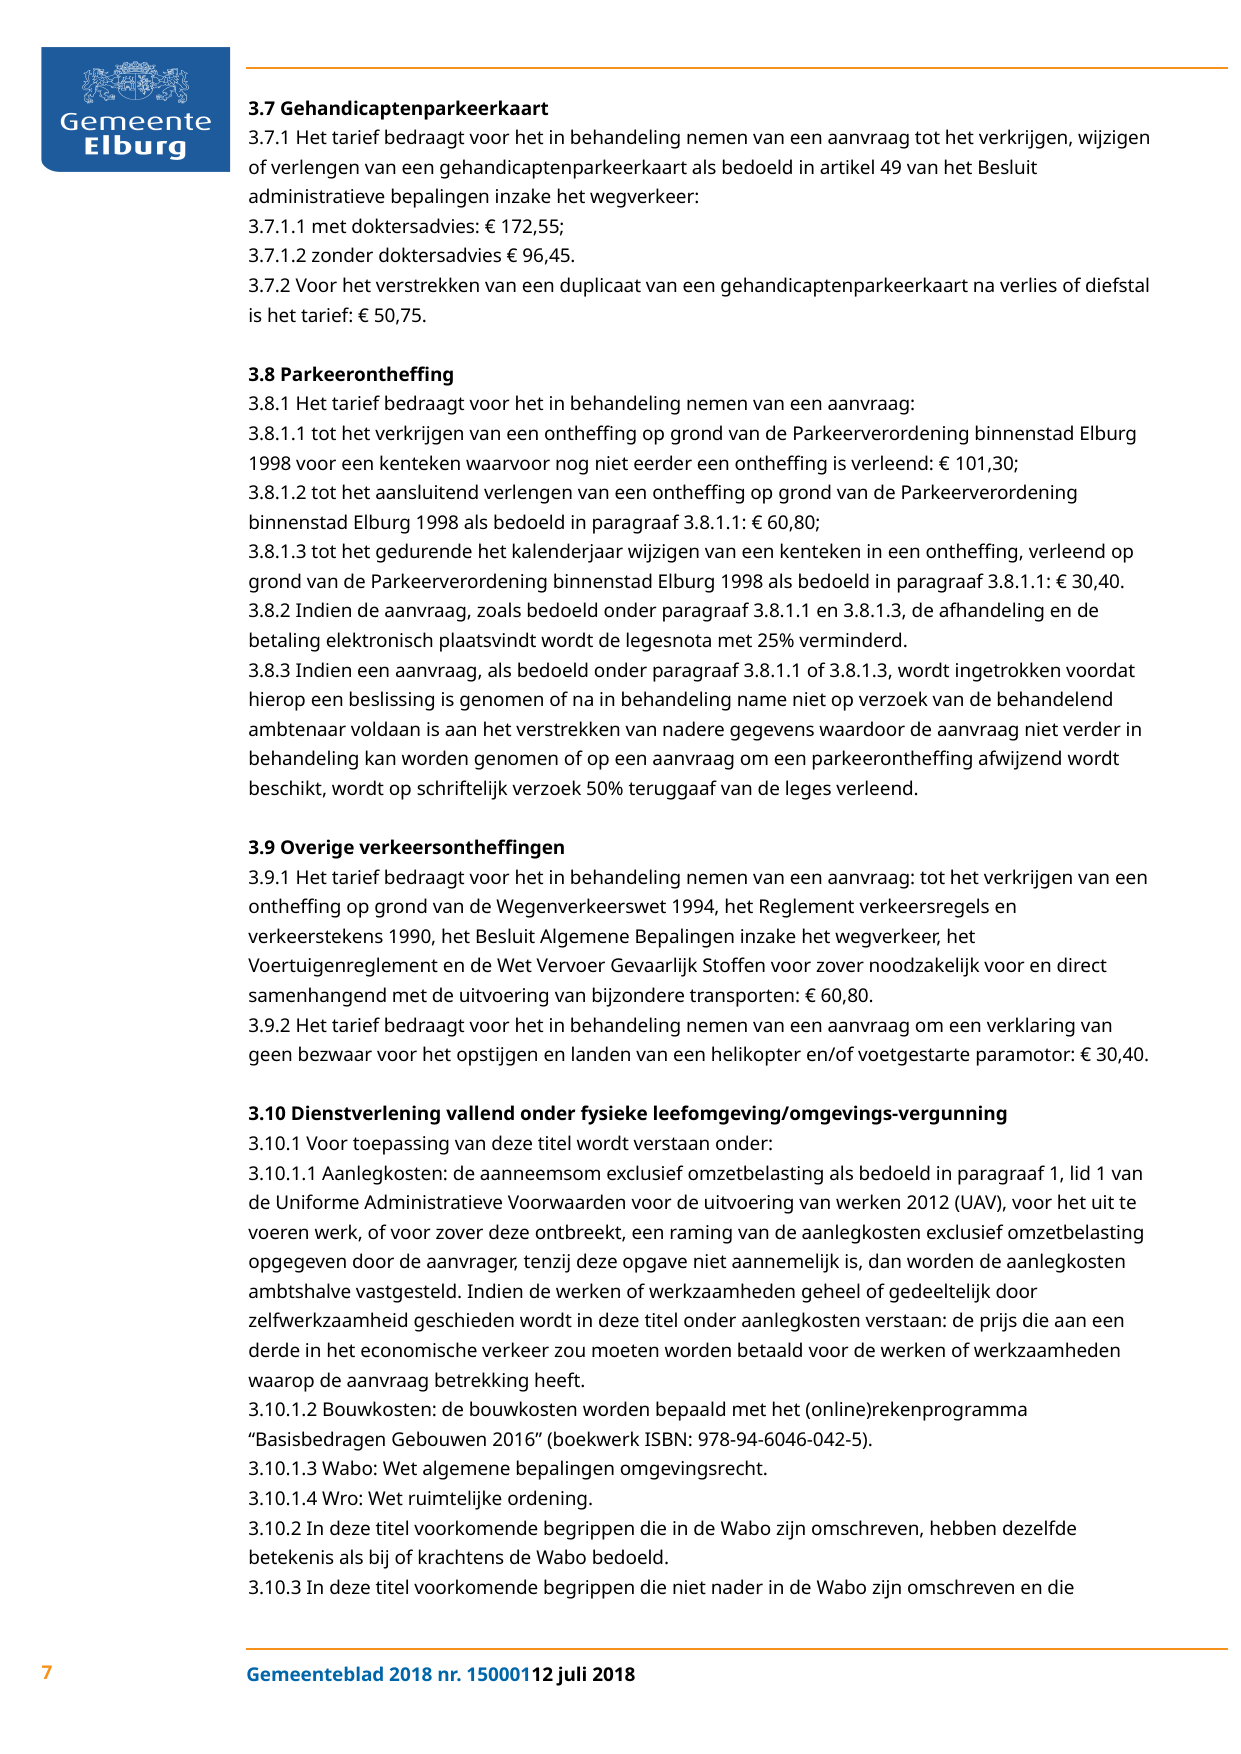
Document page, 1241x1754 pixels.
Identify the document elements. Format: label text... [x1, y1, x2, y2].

text 3.8.3 Indien een aanvraag, als bedoeld onder paragraaf 3.8.1.1 of 3.8.1.3, wordt ingetrokken voordat hierop een beslissing is genomen of na in behandeling name niet op verzoek van de behandelend ambtenaar voldaan is aan het verstrekken van nadere gegevens waardoor de aanvraag niet verder in behandeling kan worden genomen of op een aanvraag om een parkeerontheffing afwijzend wordt beschikt, wordt op schriftelijk verzoek 50% teruggaaf van de leges verleend. [248, 657, 1152, 801]
text 3.10.1.4 Wro: Wet ruimtelijke ordening. [248, 1485, 1152, 1511]
text 3.7.1 Het tarief bedraagt voor het in behandeling nemen van een aanvraag tot het verkrijgen, wijzigen of verlengen van een gehandicaptenparkeerkaart als bedoeld in artikel 49 van het Besluit administratieve bepalingen inzake het wegverkeer: [248, 124, 1152, 209]
text 3.7 Gehandicaptenparkeerkaart [248, 95, 1152, 121]
text 3.10.1.3 Wabo: Wet algemene bepalingen omgevingsrecht. [248, 1456, 1152, 1481]
text 3.7.1.1 met doktersadvies: € 172,55; [248, 213, 1152, 239]
picture [41, 47, 231, 172]
text 3.7.1.2 zonder doktersadvies € 96,45. [248, 243, 1152, 268]
text 3.10.1.2 Bouwkosten: de bouwkosten worden bepaald met het (online)rekenprogramma “Basisbedragen Gebouwen 2016” (boekwerk ISBN: 978-94-6046-042-5). [248, 1396, 1152, 1452]
text 3.9.2 Het tarief bedraagt voor het in behandeling nemen van een aanvraag om een verklaring van geen bezwaar voor het opstijgen en landen van een helikopter en/of voetgestarte paramotor: € 30,40. [248, 1012, 1152, 1067]
text 3.10.2 In deze titel voorkomende begrippen die in de Wabo zijn omschreven, hebben dezelfde betekenis als bij of krachtens de Wabo bedoeld. [248, 1515, 1152, 1570]
text 3.7.2 Voor het verstrekken van een duplicaat van een gehandicaptenparkeerkaart na verlies of diefstal is het tarief: € 50,75. [248, 272, 1152, 328]
text 3.8.2 Indien de aanvraag, zoals bedoeld onder paragraaf 3.8.1.1 en 3.8.1.3, de afhandeling en de betaling elektronisch plaatsvindt wordt de legesnota met 25% verminderd. [248, 598, 1152, 653]
text 3.8.1.3 tot het gedurende het kalenderjaar wijzigen van een kenteken in een ontheffing, verleend op grond van de Parkeerverordening binnenstad Elburg 1998 als bedoeld in paragraaf 3.8.1.1: € 30,40. [248, 538, 1152, 594]
text 3.8.1 Het tarief bedraagt voor het in behandeling nemen van een aanvraag: [248, 391, 1152, 416]
text 3.10.1.1 Aanlegkosten: de aanneemsom exclusief omzetbelasting als bedoeld in paragraaf 1, lid 1 van de Uniforme Administratieve Voorwaarden voor de uitvoering van werken 2012 (UAV), voor het uit te voeren werk, of voor zover deze ontbreekt, een raming van de aanlegkosten exclusief omzetbelasting opgegeven door de aanvrager, tenzij deze opgave niet aannemelijk is, dan worden de aanlegkosten ambtshalve vastgesteld. Indien de werken of werkzaamheden geheel of gedeeltelijk door zelfwerkzaamheid geschieden wordt in deze titel onder aanlegkosten verstaan: de prijs die aan een derde in het economische verkeer zou moeten worden betaald voor de werken of werkzaamheden waarop de aanvraag betrekking heeft. [248, 1160, 1152, 1393]
text 3.10.1 Voor toepassing van deze titel wordt verstaan onder: [248, 1130, 1152, 1156]
text 3.10.3 In deze titel voorkomende begrippen die niet nader in de Wabo zijn omschreven en die [248, 1574, 1152, 1600]
text 3.8.1.2 tot het aansluitend verlengen van een ontheffing op grond van de Parkeerverordening binnenstad Elburg 1998 als bedoeld in paragraaf 3.8.1.1: € 60,80; [248, 479, 1152, 535]
text 3.10 Dienstverlening vallend onder fysieke leefomgeving/omgevings-vergunning [248, 1101, 1152, 1126]
text 3.8.1.1 tot het verkrijgen van een ontheffing op grond van de Parkeerverordening binnenstad Elburg 1998 voor een kenteken waarvoor nog niet eerder een ontheffing is verleend: € 101,30; [248, 420, 1152, 476]
text 3.9.1 Het tarief bedraagt voor het in behandeling nemen van een aanvraag: tot het verkrijgen van een ontheffing op grond van de Wegenverkeerswet 1994, het Reglement verkeersregels en verkeerstekens 1990, het Besluit Algemene Bepalingen inzake het wegverkeer, het Voertuigenreglement en de Wet Vervoer Gevaarlijk Stoffen voor zover noodzakelijk voor en direct samenhangend met de uitvoering van bijzondere transporten: € 60,80. [248, 864, 1152, 1008]
text 3.8 Parkeerontheffing [248, 361, 1152, 387]
text 3.9 Overige verkeersontheffingen [248, 834, 1152, 860]
